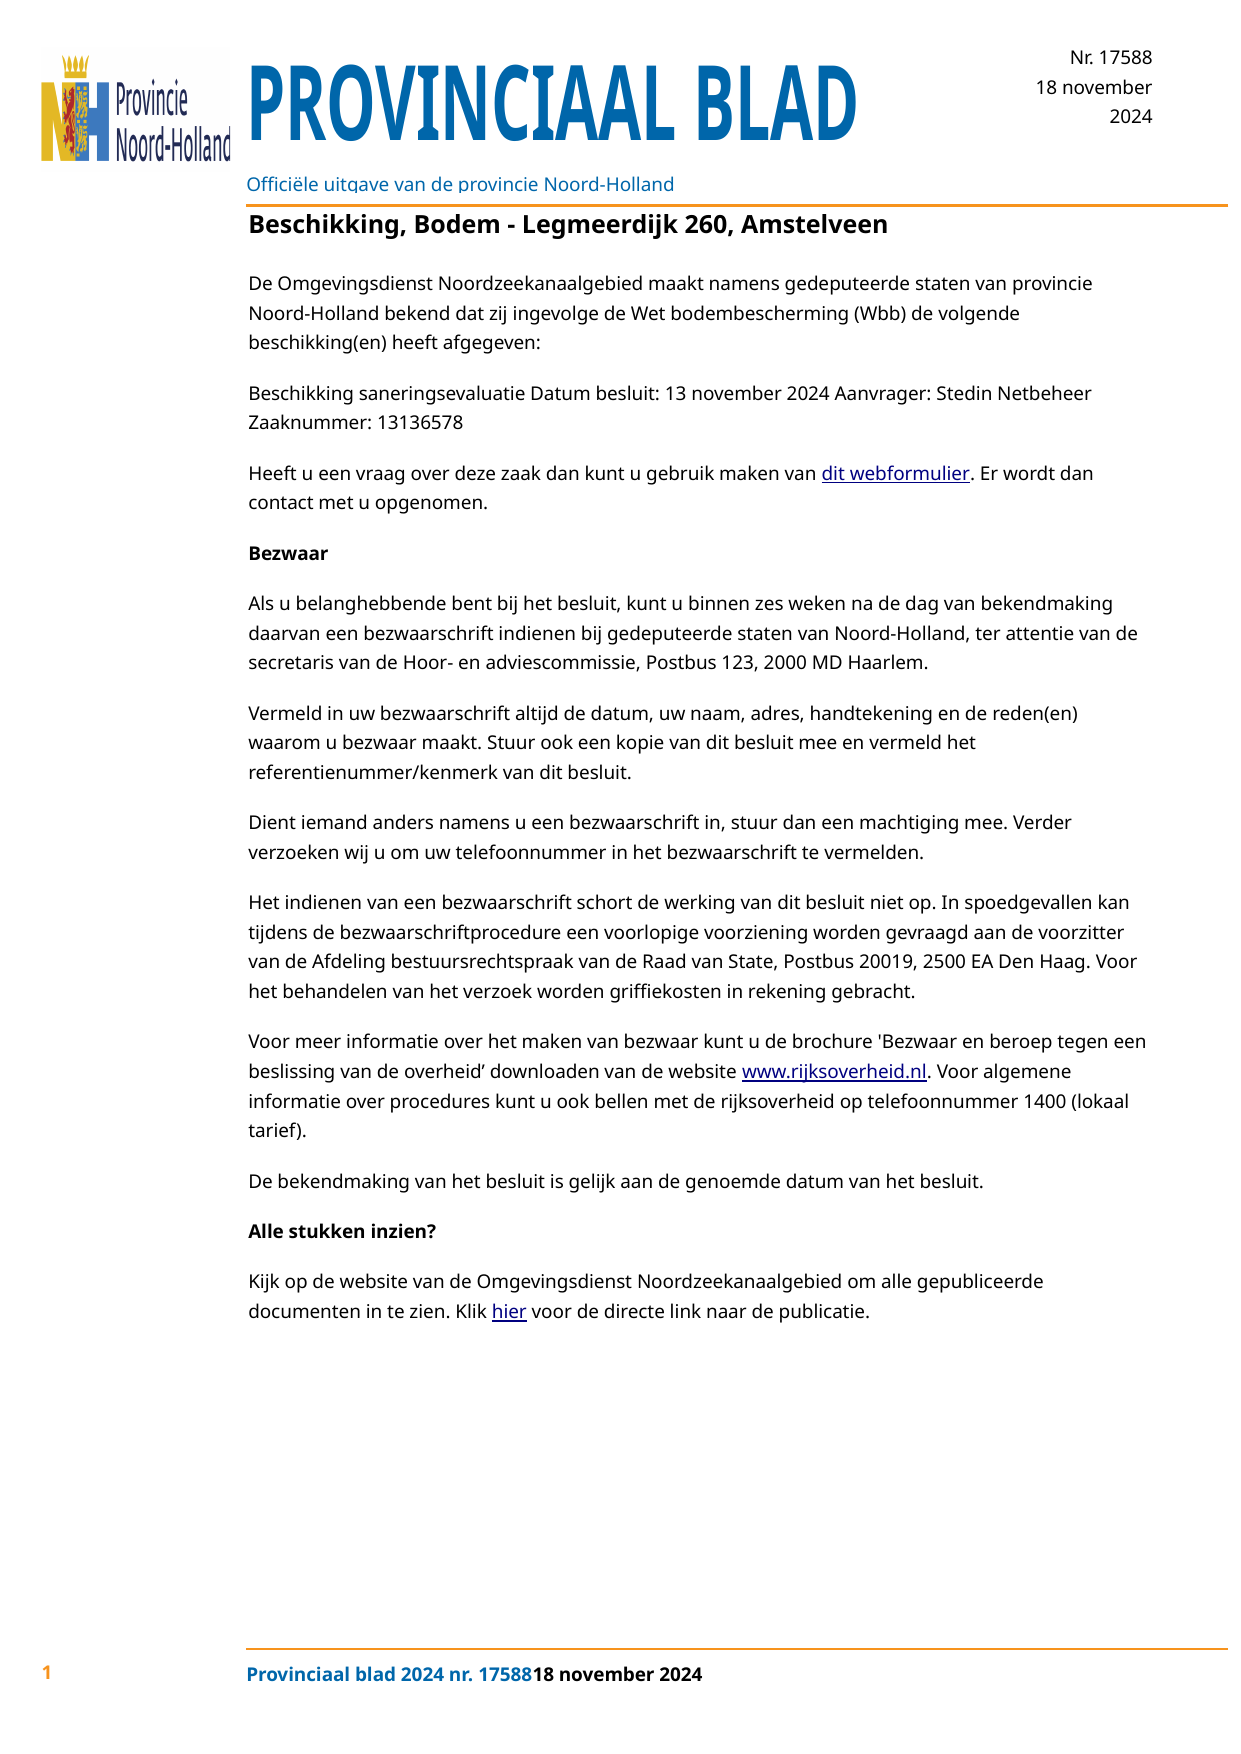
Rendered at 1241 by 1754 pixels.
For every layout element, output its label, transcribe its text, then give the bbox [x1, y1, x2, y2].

text Dient iemand anders namens u een bezwaarschrift in, stuur dan een machtiging mee. Verder verzoeken wij u om uw telefoonnummer in het bezwaarschrift te vermelden. [248, 809, 1152, 865]
text De bekendmaking van het besluit is gelijk aan de genoemde datum van het besluit. [248, 1168, 1152, 1193]
text Beschikking, Bodem - Legmeerdijk 260, Amstelveen [248, 207, 1152, 241]
picture [41, 47, 231, 172]
text Als u belanghebbende bent bij het besluit, kunt u binnen zes weken na de dag van bekendmaking daarvan een bezwaarschrift indienen bij gedeputeerde staten van Noord-Holland, ter attentie van de secretaris van de Hoor- en adviescommissie, Postbus 123, 2000 MD Haarlem. [248, 590, 1152, 675]
text Kijk op de website van de Omgevingsdienst Noordzeekanaalgebied om alle gepubliceerde documenten in te zien. Klik hier voor de directe link naar de publicatie. [248, 1269, 1152, 1324]
text Alle stukken inzien? [248, 1218, 1152, 1244]
text Bezwaar [248, 540, 1152, 566]
text Het indienen van een bezwaarschrift schort de werking van dit besluit niet op. In spoedgevallen kan tijdens de bezwaarschriftprocedure een voorlopige voorziening worden gevraagd aan de voorzitter van de Afdeling bestuursrechtspraak van de Raad van State, Postbus 20019, 2500 EA Den Haag. Voor het behandelen van het verzoek worden griffiekosten in rekening gebracht. [248, 889, 1152, 1004]
text Heeft u een vraag over deze zaak dan kunt u gebruik maken van dit webformulier. Er wordt dan contact met u opgenomen. [248, 460, 1152, 515]
text Beschikking saneringsevaluatie Datum besluit: 13 november 2024 Aanvrager: Stedin Netbeheer Zaaknummer: 13136578 [248, 380, 1152, 435]
text De Omgevingsdienst Noordzeekanaalgebied maakt namens gedeputeerde staten van provincie Noord-Holland bekend dat zij ingevolge de Wet bodembescherming (Wbb) de volgende beschikking(en) heeft afgegeven: [248, 270, 1152, 355]
text Vermeld in uw bezwaarschrift altijd de datum, uw naam, adres, handtekening en de reden(en) waarom u bezwaar maakt. Stuur ook een kopie van dit besluit mee en vermeld het referentienummer/kenmerk van dit besluit. [248, 700, 1152, 785]
text Voor meer informatie over het maken van bezwaar kunt u de brochure 'Bezwaar en beroep tegen een beslissing van de overheid’ downloaden van de website www.rijksoverheid.nl. Voor algemene informatie over procedures kunt u ook bellen met de rijksoverheid op telefoonnummer 1400 (lokaal tarief). [248, 1029, 1152, 1143]
